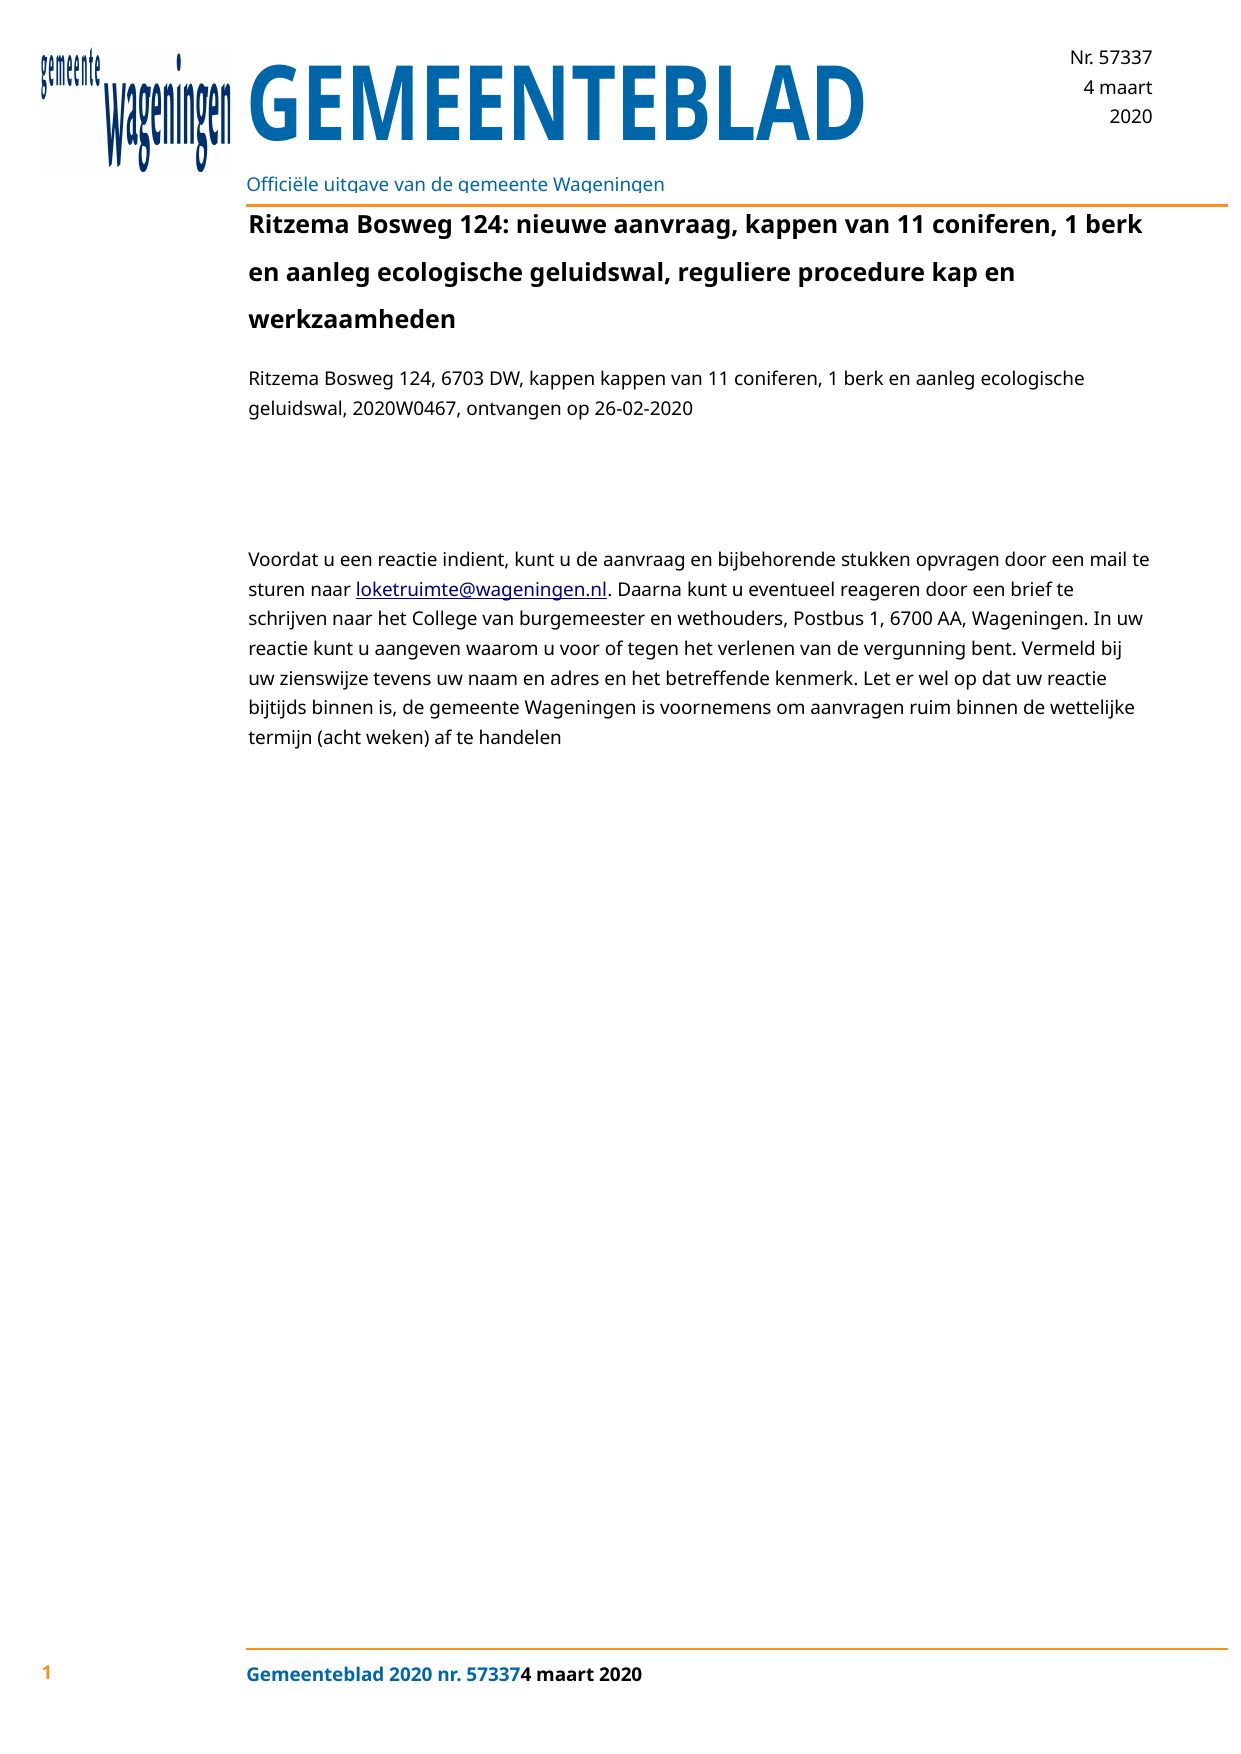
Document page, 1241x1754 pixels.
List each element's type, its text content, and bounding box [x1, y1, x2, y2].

text Ritzema Bosweg 124: nieuwe aanvraag, kappen van 11 coniferen, 1 berk en aanleg ecologische geluidswal, reguliere procedure kap en werkzaamheden [248, 207, 1152, 336]
text Voordat u een reactie indient, kunt u de aanvraag en bijbehorende stukken opvragen door een mail te sturen naar loketruimte@wageningen.nl. Daarna kunt u eventueel reageren door een brief te schrijven naar het College van burgemeester en wethouders, Postbus 1, 6700 AA, Wageningen. In uw reactie kunt u aangeven waarom u voor of tegen het verlenen van de vergunning bent. Vermeld bij uw zienswijze tevens uw naam en adres en het betreffende kenmerk. Let er wel op dat uw reactie bijtijds binnen is, de gemeente Wageningen is voornemens om aanvragen ruim binnen de wettelijke termijn (acht weken) af te handelen [248, 546, 1152, 749]
text Ritzema Bosweg 124, 6703 DW, kappen kappen van 11 coniferen, 1 berk en aanleg ecologische geluidswal, 2020W0467, ontvangen op 26-02-2020 [248, 366, 1152, 421]
picture [41, 47, 231, 172]
